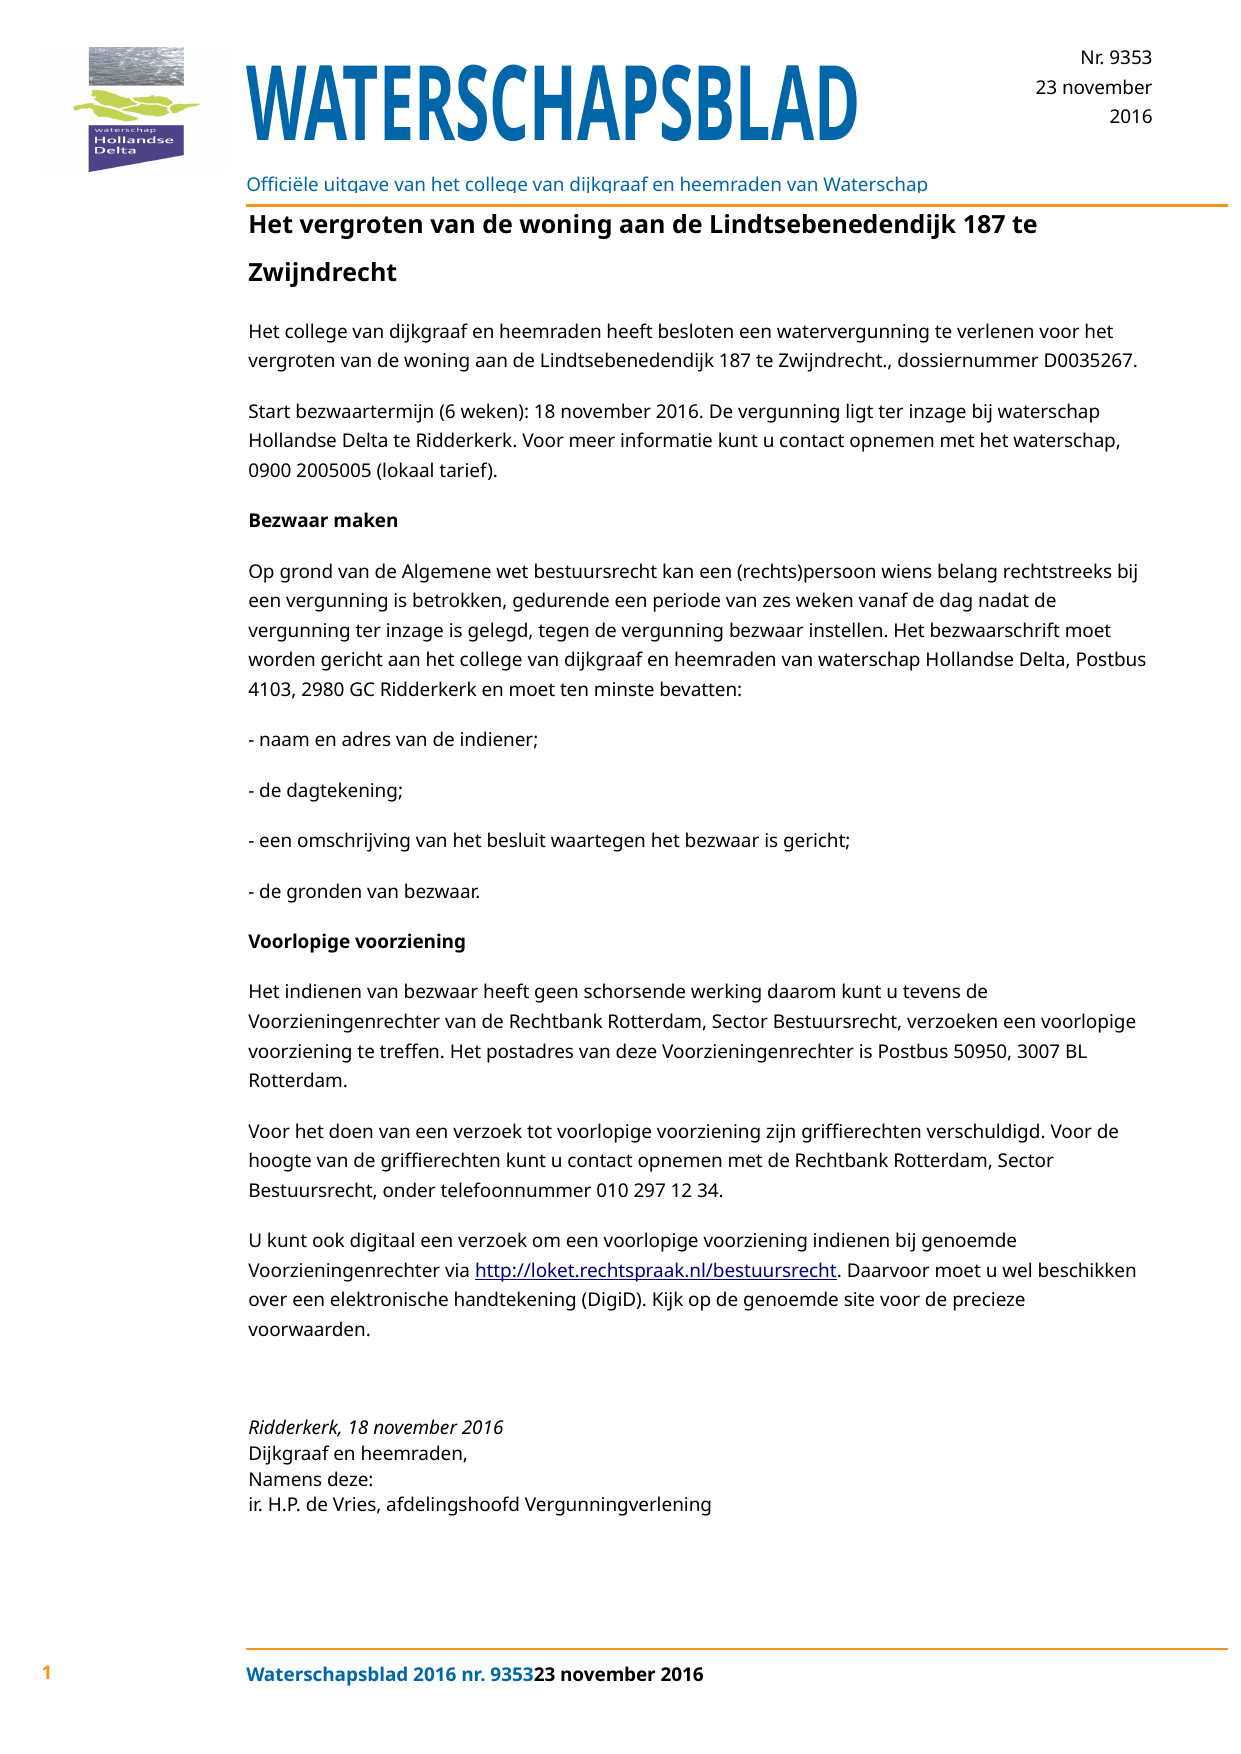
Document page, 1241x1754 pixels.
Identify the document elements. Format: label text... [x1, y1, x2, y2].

text U kunt ook digitaal een verzoek om een voorlopige voorziening indienen bij genoemde Voorzieningenrechter via http://loket.rechtspraak.nl/bestuursrecht. Daarvoor moet u wel beschikken over een elektronische handtekening (DigiD). Kijk op de genoemde site voor de precieze voorwaarden. [248, 1227, 1152, 1342]
text ir. H.P. de Vries, afdelingshoofd Vergunningverlening [248, 1492, 1152, 1517]
text Dijkgraaf en heemraden, [248, 1440, 1152, 1466]
text Namens deze: [248, 1466, 1152, 1492]
text - naam en adres van de indiener; [248, 727, 1152, 752]
text Het vergroten van de woning aan de Lindtsebenedendijk 187 te Zwijndrecht [248, 207, 1152, 288]
text - een omschrijving van het besluit waartegen het bezwaar is gericht; [248, 827, 1152, 853]
text Voor het doen van een verzoek tot voorlopige voorziening zijn griffierechten verschuldigd. Voor de hoogte van de griffierechten kunt u contact opnemen met de Rechtbank Rotterdam, Sector Bestuursrecht, onder telefoonnummer 010 297 12 34. [248, 1118, 1152, 1203]
text Start bezwaartermijn (6 weken): 18 november 2016. De vergunning ligt ter inzage bij waterschap Hollandse Delta te Ridderkerk. Voor meer informatie kunt u contact opnemen met het waterschap, 0900 2005005 (lokaal tarief). [248, 398, 1152, 483]
text Bezwaar maken [248, 507, 1152, 533]
text Ridderkerk, 18 november 2016 [248, 1414, 1152, 1440]
text Voorlopige voorziening [248, 928, 1152, 954]
text - de dagtekening; [248, 777, 1152, 803]
text Het indienen van bezwaar heeft geen schorsende werking daarom kunt u tevens de Voorzieningenrechter van de Rechtbank Rotterdam, Sector Bestuursrecht, verzoeken een voorlopige voorziening te treffen. Het postadres van deze Voorzieningenrechter is Postbus 50950, 3007 BL Rotterdam. [248, 979, 1152, 1093]
text - de gronden van bezwaar. [248, 878, 1152, 904]
text Op grond van de Algemene wet bestuursrecht kan een (rechts)persoon wiens belang rechtstreeks bij een vergunning is betrokken, gedurende een periode van zes weken vanaf de dag nadat de vergunning ter inzage is gelegd, tegen de vergunning bezwaar instellen. Het bezwaarschrift moet worden gericht aan het college van dijkgraaf en heemraden van waterschap Hollandse Delta, Postbus 4103, 2980 GC Ridderkerk en moet ten minste bevatten: [248, 558, 1152, 702]
text Het college van dijkgraaf en heemraden heeft besloten een watervergunning te verlenen voor het vergroten van de woning aan de Lindtsebenedendijk 187 te Zwijndrecht., dossiernummer D0035267. [248, 318, 1152, 373]
picture [41, 47, 231, 172]
